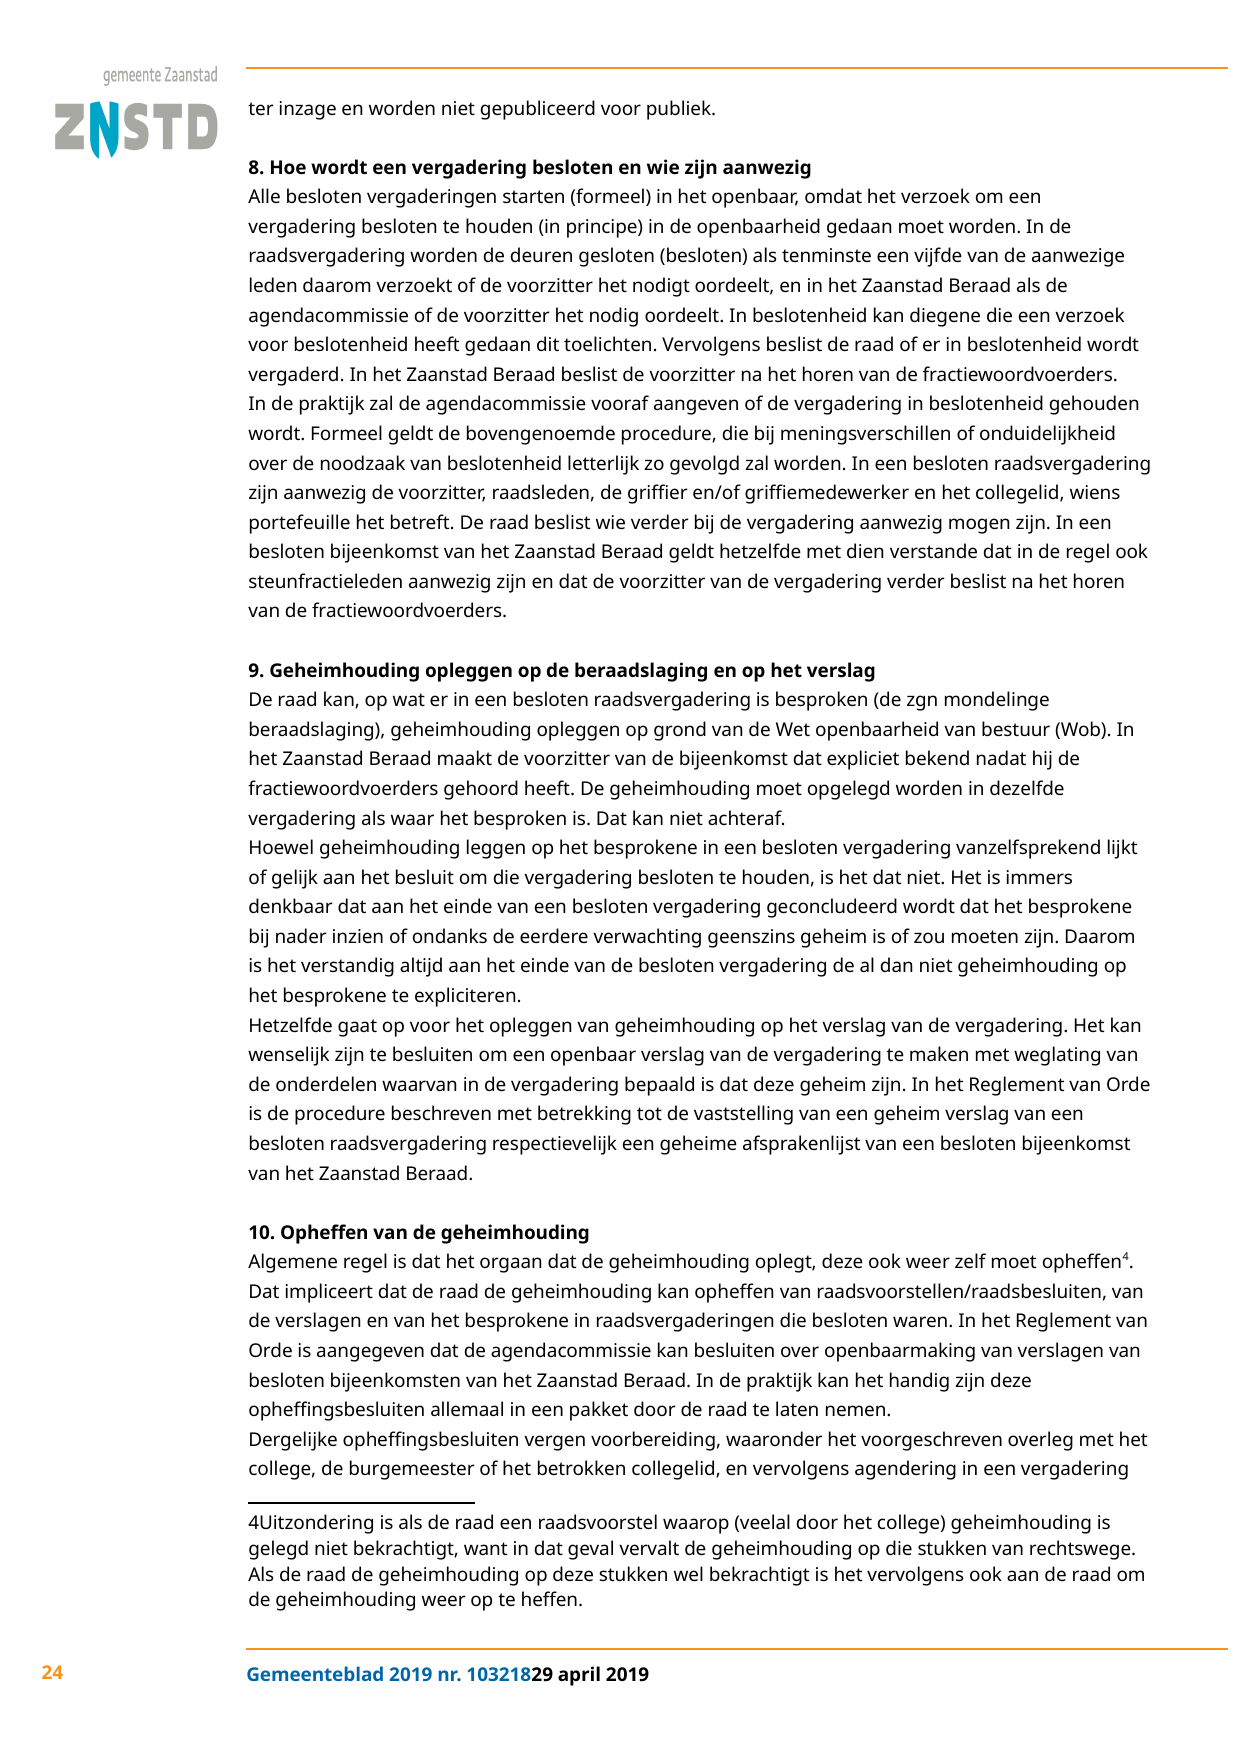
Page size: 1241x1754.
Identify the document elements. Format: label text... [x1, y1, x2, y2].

text De raad kan, op wat er in een besloten raadsvergadering is besproken (de zgn mondelinge beraadslaging), geheimhouding opleggen op grond van de Wet openbaarheid van bestuur (Wob). In het Zaanstad Beraad maakt de voorzitter van de bijeenkomst dat expliciet bekend nadat hij de fractiewoordvoerders gehoord heeft. De geheimhouding moet opgelegd worden in dezelfde vergadering als waar het besproken is. Dat kan niet achteraf. [248, 686, 1152, 831]
text Dergelijke opheffingsbesluiten vergen voorbereiding, waaronder het voorgeschreven overleg met het college, de burgemeester of het betrokken collegelid, en vervolgens agendering in een vergadering [248, 1426, 1152, 1481]
picture [41, 47, 231, 172]
text Hoewel geheimhouding leggen op het besprokene in een besloten vergadering vanzelfsprekend lijkt of gelijk aan het besluit om die vergadering besloten te houden, is het dat niet. Het is immers denkbaar dat aan het einde van een besloten vergadering geconcludeerd wordt dat het besprokene bij nader inzien of ondanks de eerdere verwachting geenszins geheim is of zou moeten zijn. Daarom is het verstandig altijd aan het einde van de besloten vergadering de al dan niet geheimhouding op het besprokene te expliciteren. [248, 834, 1152, 1008]
text ter inzage en worden niet gepubliceerd voor publiek. [248, 95, 1152, 121]
text 8. Hoe wordt een vergadering besloten en wie zijn aanwezig [248, 154, 1152, 180]
text Alle besloten vergaderingen starten (formeel) in het openbaar, omdat het verzoek om een vergadering besloten te houden (in principe) in de openbaarheid gedaan moet worden. In de raadsvergadering worden de deuren gesloten (besloten) als tenminste een vijfde van de aanwezige leden daarom verzoekt of de voorzitter het nodigt oordeelt, en in het Zaanstad Beraad als de agendacommissie of de voorzitter het nodig oordeelt. In beslotenheid kan diegene die een verzoek voor beslotenheid heeft gedaan dit toelichten. Vervolgens beslist de raad of er in beslotenheid wordt vergaderd. In het Zaanstad Beraad beslist de voorzitter na het horen van de fractiewoordvoerders. [248, 183, 1152, 387]
text 9. Geheimhouding opleggen op de beraadslaging en op het verslag [248, 657, 1152, 683]
text In de praktijk zal de agendacommissie vooraf aangeven of de vergadering in beslotenheid gehouden wordt. Formeel geldt de bovengenoemde procedure, die bij meningsverschillen of onduidelijkheid over de noodzaak van beslotenheid letterlijk zo gevolgd zal worden. In een besloten raadsvergadering zijn aanwezig de voorzitter, raadsleden, de griffier en/of griffiemedewerker en het collegelid, wiens portefeuille het betreft. De raad beslist wie verder bij de vergadering aanwezig mogen zijn. In een besloten bijeenkomst van het Zaanstad Beraad geldt hetzelfde met dien verstande dat in de regel ook steunfractieleden aanwezig zijn en dat de voorzitter van de vergadering verder beslist na het horen van de fractiewoordvoerders. [248, 391, 1152, 623]
text Algemene regel is dat het orgaan dat de geheimhouding oplegt, deze ook weer zelf moet opheffen. Dat impliceert dat de raad de geheimhouding kan opheffen van raadsvoorstellen/raadsbesluiten, van de verslagen en van het besprokene in raadsvergaderingen die besloten waren. In het Reglement van Orde is aangegeven dat de agendacommissie kan besluiten over openbaarmaking van verslagen van besloten bijeenkomsten van het Zaanstad Beraad. In de praktijk kan het handig zijn deze opheffingsbesluiten allemaal in een pakket door de raad te laten nemen. [248, 1248, 1152, 1422]
text Uitzondering is als de raad een raadsvoorstel waarop (veelal door het college) geheimhouding is gelegd niet bekrachtigt, want in dat geval vervalt de geheimhouding op die stukken van rechtswege. Als de raad de geheimhouding op deze stukken wel bekrachtigt is het vervolgens ook aan de raad om de geheimhouding weer op te heffen. [248, 1509, 1152, 1612]
text Hetzelfde gaat op voor het opleggen van geheimhouding op het verslag van de vergadering. Het kan wenselijk zijn te besluiten om een openbaar verslag van de vergadering te maken met weglating van de onderdelen waarvan in de vergadering bepaald is dat deze geheim zijn. In het Reglement van Orde is de procedure beschreven met betrekking tot de vaststelling van een geheim verslag van een besloten raadsvergadering respectievelijk een geheime afsprakenlijst van een besloten bijeenkomst van het Zaanstad Beraad. [248, 1012, 1152, 1186]
text 10. Opheffen van de geheimhouding [248, 1219, 1152, 1245]
